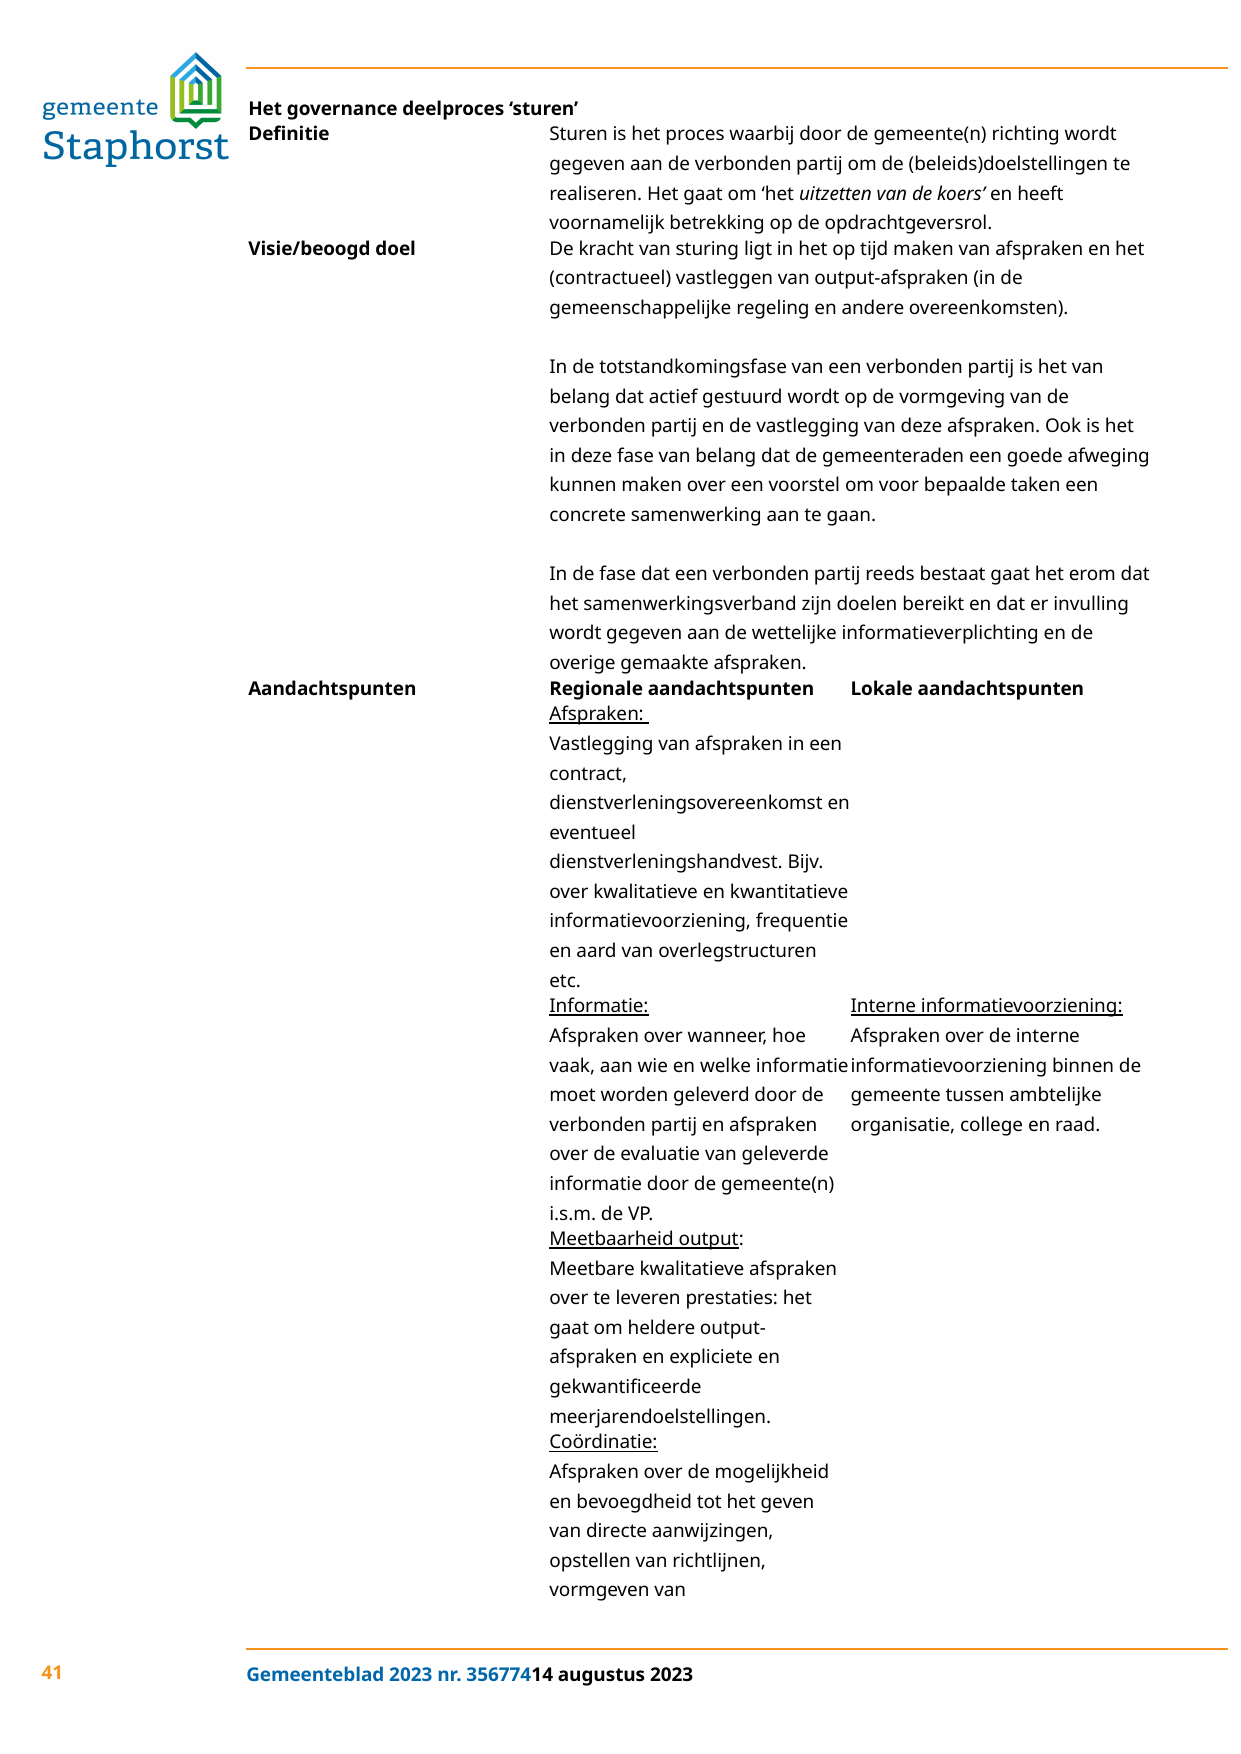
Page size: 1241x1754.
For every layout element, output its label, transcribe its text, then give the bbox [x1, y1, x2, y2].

picture [41, 47, 231, 172]
table_cell De kracht van sturing ligt in het op tijd maken van afspraken en het (contractueel) vastleggen van output-afspraken (in de gemeenschappelijke regeling en andere overeenkomsten). In de totstandkomingsfase van een verbonden partij is het van belang dat actief gestuurd wordt op de vormgeving van de verbonden partij en de vastlegging van deze afspraken. Ook is het in deze fase van belang dat de gemeenteraden een goede afweging kunnen maken over een voorstel om voor bepaalde taken een concrete samenwerking aan te gaan. In de fase dat een verbonden partij reeds bestaat gaat het erom dat het samenwerkingsverband zijn doelen bereikt en dat er invulling wordt gegeven aan de wettelijke informatieverplichting en de overige gemaakte afspraken. [549, 235, 1152, 675]
table_cell Aandachtspunten [248, 675, 549, 1602]
table_cell Afspraken: Vastlegging van afspraken in een contract, dienstverleningsovereenkomst en eventueel dienstverleningshandvest. Bijv. over kwalitatieve en kwantitatieve informatievoorziening, frequentie en aard van overlegstructuren etc. [549, 701, 850, 993]
table_cell Sturen is het proces waarbij door de gemeente(n) richting wordt gegeven aan de verbonden partij om de (beleids)doelstellingen te realiseren. Het gaat om ‘het uitzetten van de koers’ en heeft voornamelijk betrekking op de opdrachtgeversrol. [549, 121, 1152, 235]
table_cell Lokale aandachtspunten [850, 675, 1152, 701]
table_header Het governance deelproces ‘sturen’ [248, 95, 1152, 121]
table_cell Definitie [248, 121, 549, 235]
table_cell Visie/beoogd doel [248, 235, 549, 675]
table_cell [850, 1429, 1152, 1602]
table_cell Coördinatie: Afspraken over de mogelijkheid en bevoegdheid tot het geven van directe aanwijzingen, opstellen van richtlijnen, vormgeven van [549, 1429, 850, 1602]
table_cell Informatie: Afspraken over wanneer, hoe vaak, aan wie en welke informatie moet worden geleverd door de verbonden partij en afspraken over de evaluatie van geleverde informatie door de gemeente(n) i.s.m. de VP. [549, 993, 850, 1225]
table_cell [850, 701, 1152, 993]
table_cell [850, 1225, 1152, 1429]
table_cell Meetbaarheid output: Meetbare kwalitatieve afspraken over te leveren prestaties: het gaat om heldere output-afspraken en expliciete en gekwantificeerde meerjarendoelstellingen. [549, 1225, 850, 1429]
table_cell Interne informatievoorziening: Afspraken over de interne informatievoorziening binnen de gemeente tussen ambtelijke organisatie, college en raad. [850, 993, 1152, 1225]
table_cell Regionale aandachtspunten [549, 675, 850, 701]
